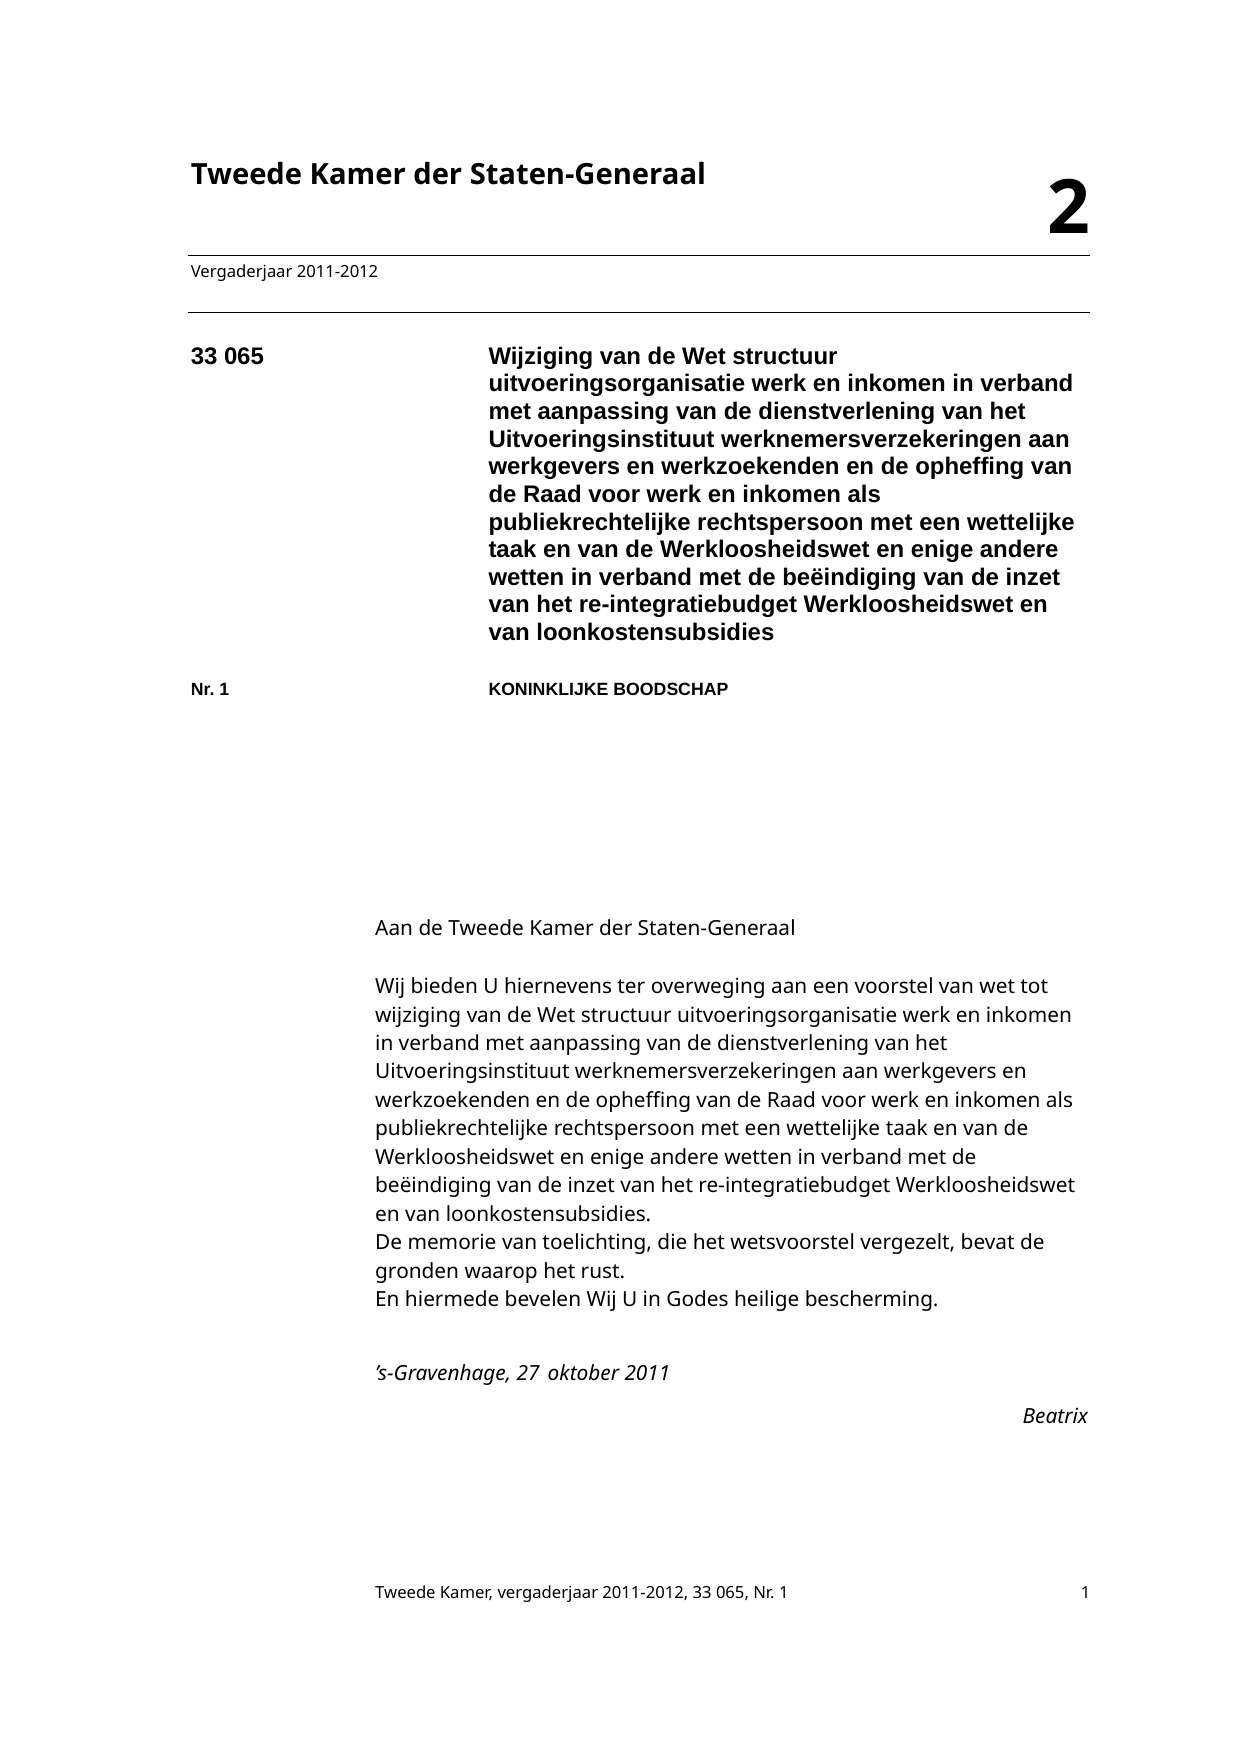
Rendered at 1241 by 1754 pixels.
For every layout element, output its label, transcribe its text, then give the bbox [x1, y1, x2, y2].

text En hiermede bevelen Wij U in Godes heilige bescherming. [375, 1284, 1090, 1313]
text Aan de Tweede Kamer der Staten-Generaal [375, 913, 1090, 941]
table_cell [485, 256, 1090, 312]
table_cell KONINKLIJKE BOODSCHAP [485, 675, 1090, 794]
table_cell Wijziging van de Wet structuur uitvoeringsorganisatie werk en inkomen in verband met aanpassing van de dienstverlening van het Uitvoeringsinstituut werknemersverzekeringen aan werkgevers en werkzoekenden en de opheffing van de Raad voor werk en inkomen als publiekrechtelijke rechtspersoon met een wettelijke taak en van de Werkloosheidswet en enige andere wetten in verband met de beëindiging van de inzet van het re-integratiebudget Werkloosheidswet en van loonkostensubsidies [485, 339, 1090, 675]
table_cell Nr. 1 [188, 675, 485, 794]
table_cell [188, 313, 485, 339]
text De memorie van toelichting, die het wetsvoorstel vergezelt, bevat de gronden waarop het rust. [375, 1227, 1090, 1284]
table_header 2 [910, 150, 1090, 255]
table_cell 33 065 [188, 339, 485, 675]
text Wij bieden U hiernevens ter overweging aan een voorstel van wet tot wijziging van de Wet structuur uitvoeringsorganisatie werk en inkomen in verband met aanpassing van de dienstverlening van het Uitvoeringsinstituut werknemersverzekeringen aan werkgevers en werkzoekenden en de opheffing van de Raad voor werk en inkomen als publiekrechtelijke rechtspersoon met een wettelijke taak en van de Werkloosheidswet en enige andere wetten in verband met de beëindiging van de inzet van het re-integratiebudget Werkloosheidswet en van loonkostensubsidies. [375, 971, 1090, 1227]
table_cell Vergaderjaar 2011-2012 [188, 256, 485, 312]
text ’s-Gravenhage, 27 oktober 2011 [375, 1358, 1090, 1386]
text Beatrix [375, 1401, 1090, 1429]
table_header Tweede Kamer der Staten-Generaal [188, 150, 909, 255]
table_cell [485, 313, 1090, 339]
